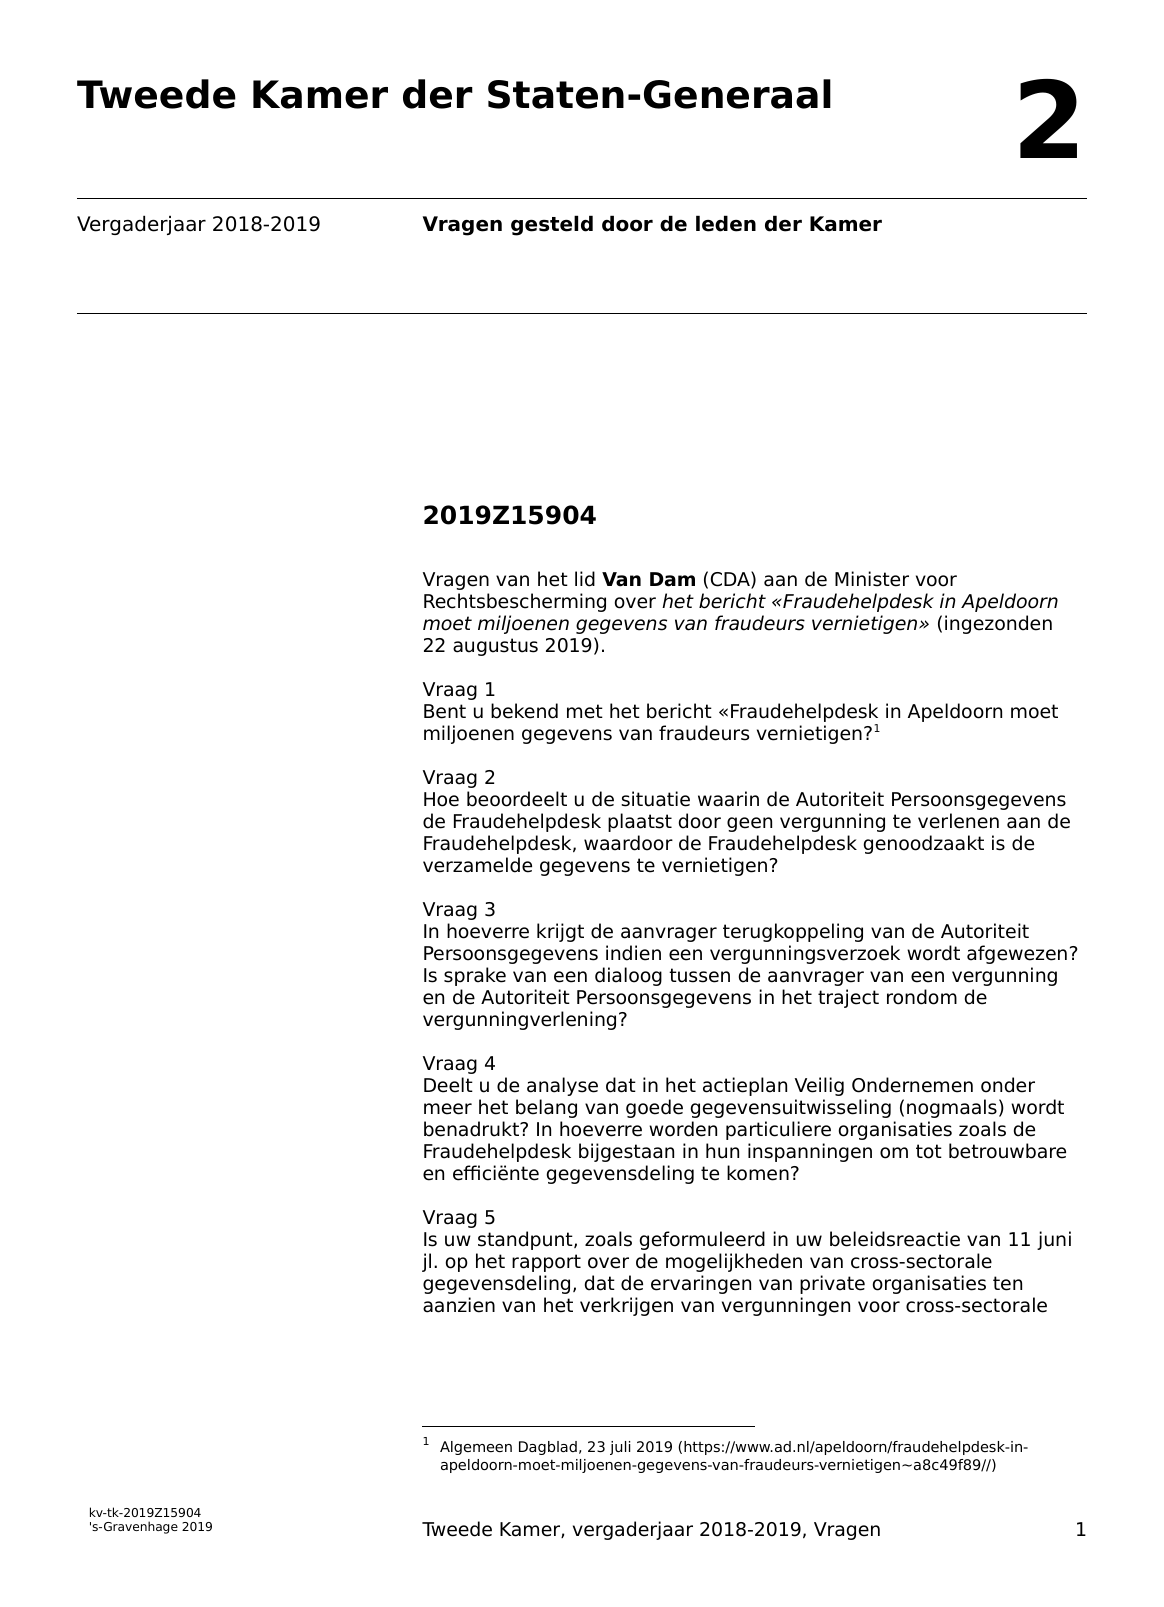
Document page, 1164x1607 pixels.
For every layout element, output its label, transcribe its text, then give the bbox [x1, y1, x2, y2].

text Is uw standpunt, zoals geformuleerd in uw beleidsreactie van 11 juni jl. op het rapport over de mogelijkheden van cross-sectorale gegevensdeling, dat de ervaringen van private organisaties ten aanzien van het verkrijgen van vergunningen voor cross-sectorale [422, 1229, 1087, 1317]
text Hoe beoordeelt u de situatie waarin de Autoriteit Persoonsgegevens de Fraudehelpdesk plaatst door geen vergunning te verlenen aan de Fraudehelpdesk, waardoor de Fraudehelpdesk genoodzaakt is de verzamelde gegevens te vernietigen? [422, 789, 1087, 877]
text Vragen van het lid Van Dam (CDA) aan de Minister voor Rechtsbescherming over het bericht «Fraudehelpdesk in Apeldoorn moet miljoenen gegevens van fraudeurs vernietigen» (ingezonden 22 augustus 2019). [422, 569, 1087, 657]
text 2019Z15904 [422, 501, 1087, 531]
text Vraag 2 [422, 767, 1087, 789]
text Deelt u de analyse dat in het actieplan Veilig Ondernemen onder meer het belang van goede gegevensuitwisseling (nogmaals) wordt benadrukt? In hoeverre worden particuliere organisaties zoals de Fraudehelpdesk bijgestaan in hun inspanningen om tot betrouwbare en efficiënte gegevensdeling te komen? [422, 1075, 1087, 1185]
text Vraag 5 [422, 1207, 1087, 1229]
text In hoeverre krijgt de aanvrager terugkoppeling van de Autoriteit Persoonsgegevens indien een vergunningsverzoek wordt afgewezen? Is sprake van een dialoog tussen de aanvrager van een vergunning en de Autoriteit Persoonsgegevens in het traject rondom de vergunningverlening? [422, 921, 1087, 1031]
table_cell Vergaderjaar 2018-2019 [77, 199, 422, 313]
text Bent u bekend met het bericht «Fraudehelpdesk in Apeldoorn moet miljoenen gegevens van fraudeurs vernietigen? [422, 701, 1087, 745]
text Vraag 1 [422, 679, 1087, 701]
table_header Tweede Kamer der Staten-Generaal [77, 59, 886, 198]
table_cell Vragen gesteld door de leden der Kamer [422, 199, 1087, 313]
text Algemeen Dagblad, 23 juli 2019 (https://www.ad.nl/apeldoorn/fraudehelpdesk-in-apeldoorn-moet-miljoenen-gegevens-van-fraudeurs-vernietigen~a8c49f89//) [422, 1435, 1087, 1474]
text Vraag 3 [422, 899, 1087, 921]
text kv-tk-2019Z15904 [88, 1506, 323, 1520]
text Vraag 4 [422, 1053, 1087, 1075]
table_header 2 [886, 59, 1087, 198]
text 's-Gravenhage 2019 [88, 1520, 323, 1534]
